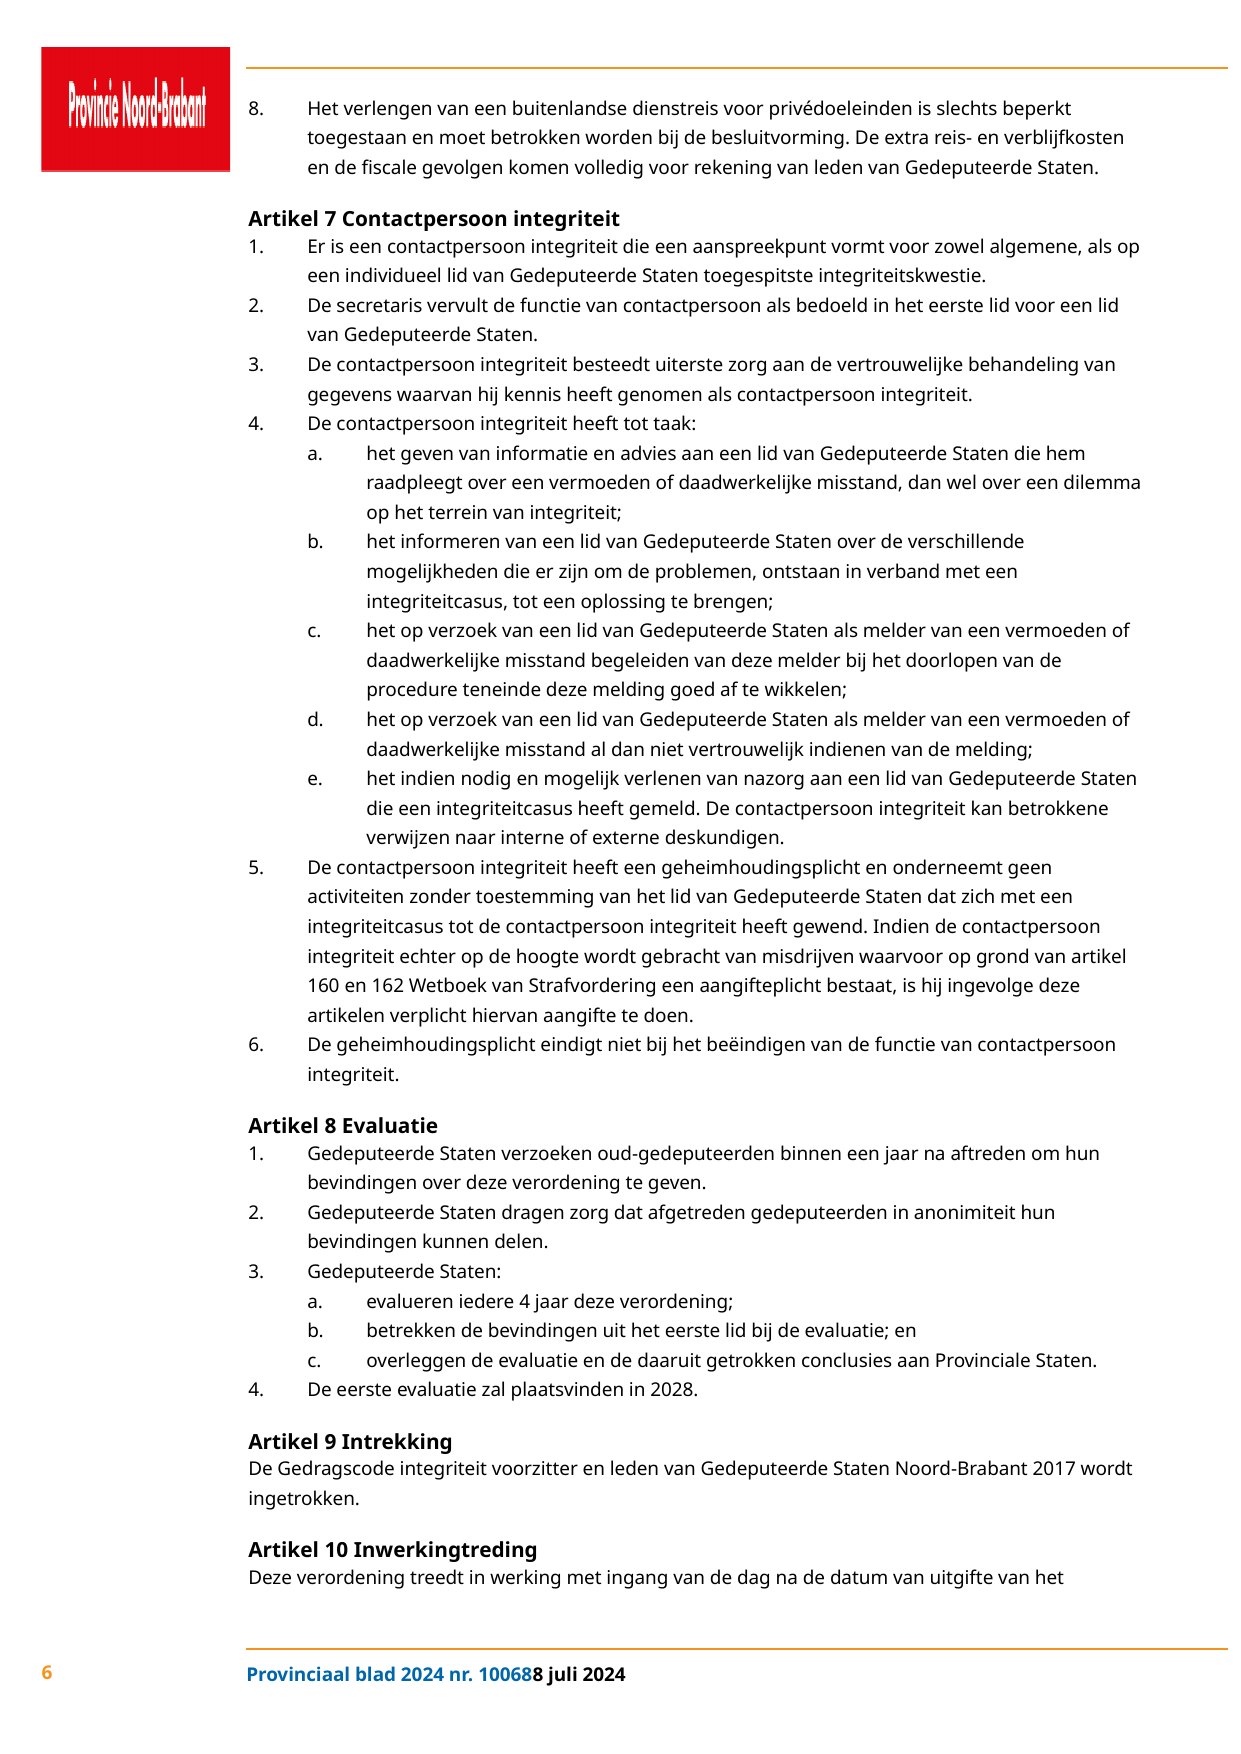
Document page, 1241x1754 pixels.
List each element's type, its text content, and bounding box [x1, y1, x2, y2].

list De contactpersoon integriteit besteedt uiterste zorg aan de vertrouwelijke behandeling van gegevens waarvan hij kennis heeft genomen als contactpersoon integriteit. [248, 351, 1152, 406]
list overleggen de evaluatie en de daaruit getrokken conclusies aan Provinciale Staten. [307, 1347, 1152, 1373]
list Gedeputeerde Staten dragen zorg dat afgetreden gedeputeerden in anonimiteit hun bevindingen kunnen delen. [248, 1199, 1152, 1254]
list Het verlengen van een buitenlandse dienstreis voor privédoeleinden is slechts beperkt toegestaan en moet betrokken worden bij de besluitvorming. De extra reis- en verblijfkosten en de fiscale gevolgen komen volledig voor rekening van leden van Gedeputeerde Staten. [248, 95, 1152, 180]
text Artikel 8 Evaluatie [248, 1112, 1152, 1140]
list De secretaris vervult de functie van contactpersoon als bedoeld in het eerste lid voor een lid van Gedeputeerde Staten. [248, 292, 1152, 347]
list het informeren van een lid van Gedeputeerde Staten over de verschillende mogelijkheden die er zijn om de problemen, ontstaan in verband met een integriteitcasus, tot een oplossing te brengen; [307, 529, 1152, 613]
list Er is een contactpersoon integriteit die een aanspreekpunt vormt voor zowel algemene, als op een individueel lid van Gedeputeerde Staten toegespitste integriteitskwestie. [248, 233, 1152, 288]
list De contactpersoon integriteit heeft een geheimhoudingsplicht en onderneemt geen activiteiten zonder toestemming van het lid van Gedeputeerde Staten dat zich met een integriteitcasus tot de contactpersoon integriteit heeft gewend. Indien de contactpersoon integriteit echter op de hoogte wordt gebracht van misdrijven waarvoor op grond van artikel 160 en 162 Wetboek van Strafvordering een aangifteplicht bestaat, is hij ingevolge deze artikelen verplicht hiervan aangifte te doen. [248, 854, 1152, 1028]
list het geven van informatie en advies aan een lid van Gedeputeerde Staten die hem raadpleegt over een vermoeden of daadwerkelijke misstand, dan wel over een dilemma op het terrein van integriteit; [307, 440, 1152, 525]
text Artikel 9 Intrekking [248, 1427, 1152, 1456]
list Gedeputeerde Staten: [248, 1258, 1152, 1284]
list De geheimhoudingsplicht eindigt niet bij het beëindigen van de functie van contactpersoon integriteit. [248, 1032, 1152, 1087]
list De contactpersoon integriteit heeft tot taak: [248, 410, 1152, 436]
text De Gedragscode integriteit voorzitter en leden van Gedeputeerde Staten Noord-Brabant 2017 wordt ingetrokken. [248, 1456, 1152, 1511]
list het op verzoek van een lid van Gedeputeerde Staten als melder van een vermoeden of daadwerkelijke misstand al dan niet vertrouwelijk indienen van de melding; [307, 706, 1152, 761]
list het op verzoek van een lid van Gedeputeerde Staten als melder van een vermoeden of daadwerkelijke misstand begeleiden van deze melder bij het doorlopen van de procedure teneinde deze melding goed af te wikkelen; [307, 617, 1152, 702]
list het indien nodig en mogelijk verlenen van nazorg aan een lid van Gedeputeerde Staten die een integriteitcasus heeft gemeld. De contactpersoon integriteit kan betrokkene verwijzen naar interne of externe deskundigen. [307, 765, 1152, 850]
text Deze verordening treedt in werking met ingang van de dag na de datum van uitgifte van het [248, 1564, 1152, 1590]
text Artikel 7 Contactpersoon integriteit [248, 204, 1152, 233]
list Gedeputeerde Staten verzoeken oud-gedeputeerden binnen een jaar na aftreden om hun bevindingen over deze verordening te geven. [248, 1140, 1152, 1195]
list De eerste evaluatie zal plaatsvinden in 2028. [248, 1377, 1152, 1402]
list evalueren iedere 4 jaar deze verordening; [307, 1288, 1152, 1314]
text Artikel 10 Inwerkingtreding [248, 1536, 1152, 1564]
list betrekken de bevindingen uit het eerste lid bij de evaluatie; en [307, 1317, 1152, 1343]
picture [41, 47, 231, 172]
